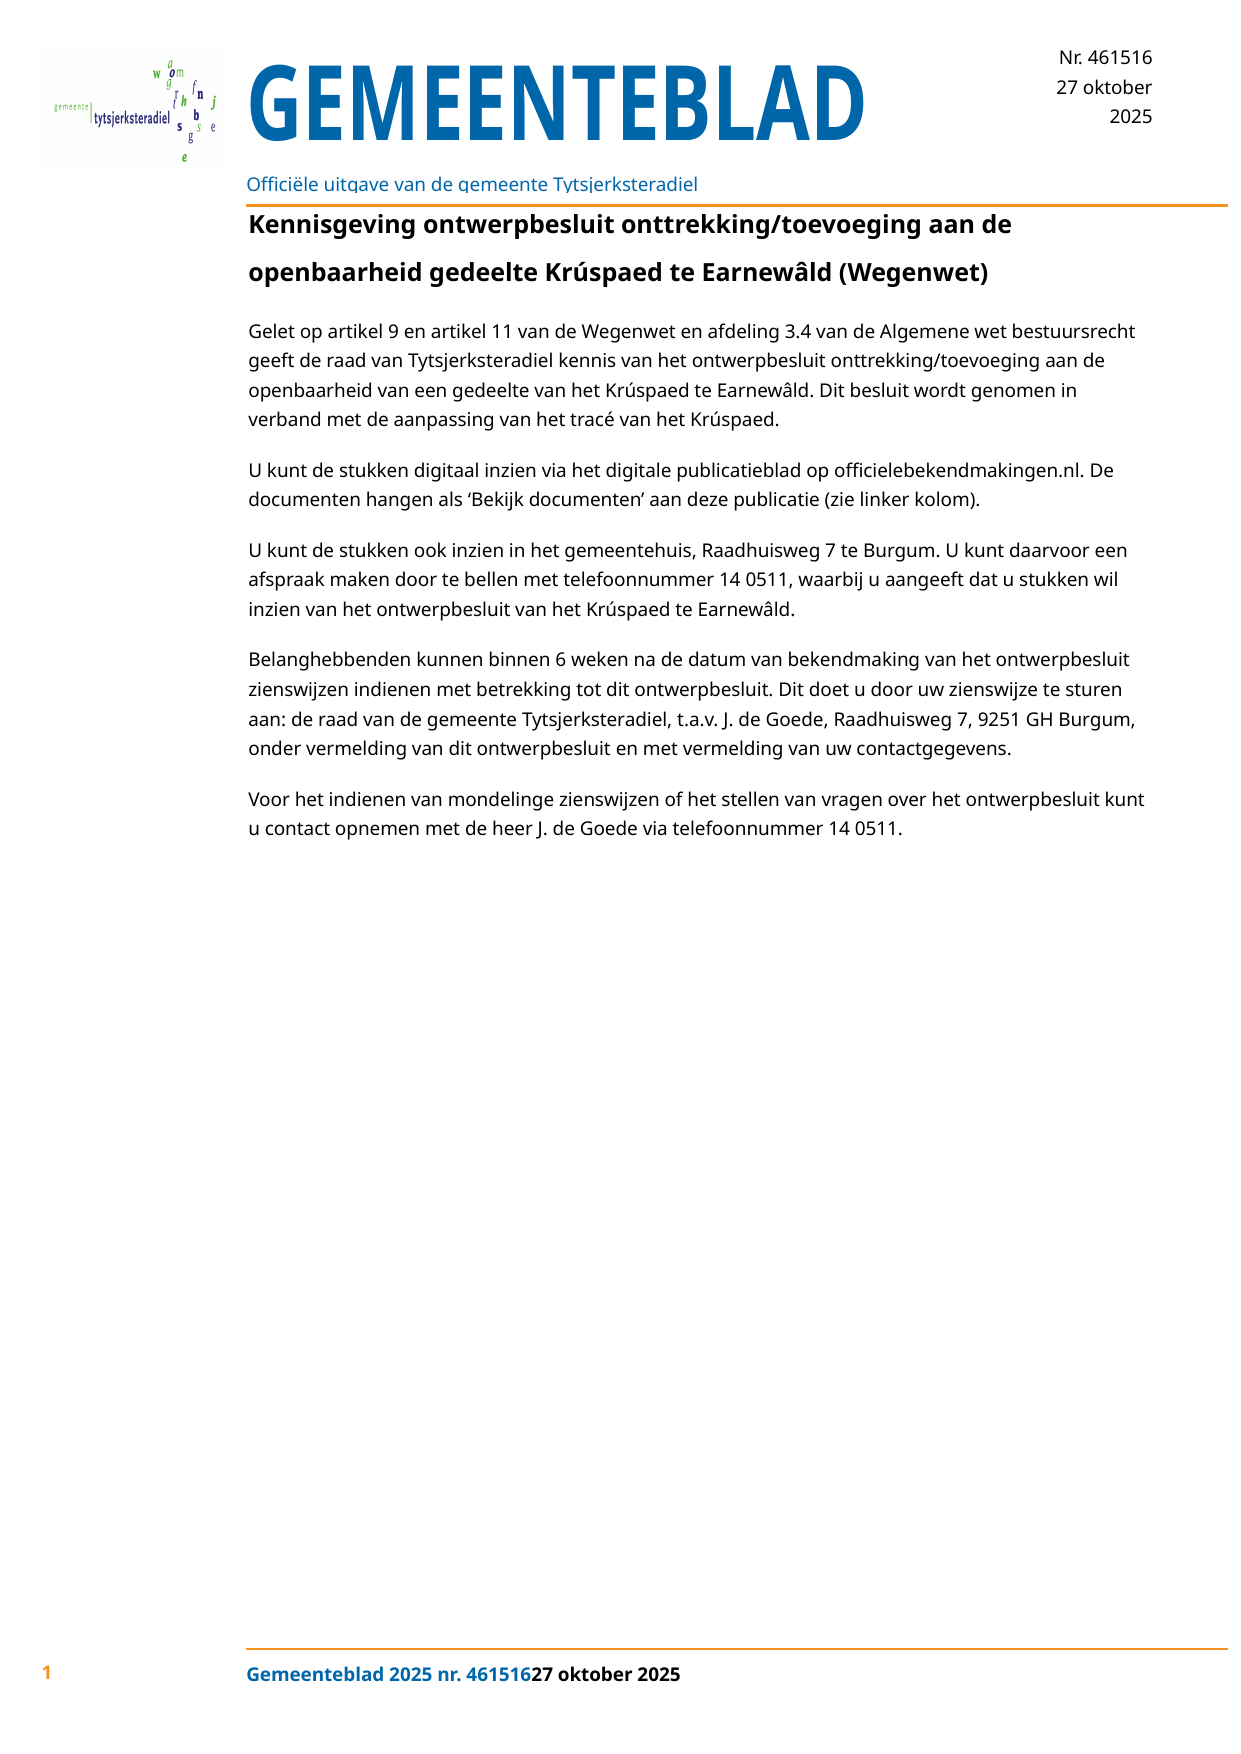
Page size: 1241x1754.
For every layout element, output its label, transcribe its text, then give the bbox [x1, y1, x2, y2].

picture [41, 47, 231, 172]
text U kunt de stukken digitaal inzien via het digitale publicatieblad op officielebekendmakingen.nl. De documenten hangen als ‘Bekijk documenten’ aan deze publicatie (zie linker kolom). [248, 457, 1152, 512]
text U kunt de stukken ook inzien in het gemeentehuis, Raadhuisweg 7 te Burgum. U kunt daarvoor een afspraak maken door te bellen met telefoonnummer 14 0511, waarbij u aangeeft dat u stukken wil inzien van het ontwerpbesluit van het Krúspaed te Earnewâld. [248, 537, 1152, 622]
text Kennisgeving ontwerpbesluit onttrekking/toevoeging aan de openbaarheid gedeelte Krúspaed te Earnewâld (Wegenwet) [248, 207, 1152, 288]
text Voor het indienen van mondelinge zienswijzen of het stellen van vragen over het ontwerpbesluit kunt u contact opnemen met de heer J. de Goede via telefoonnummer 14 0511. [248, 786, 1152, 841]
text Belanghebbenden kunnen binnen 6 weken na de datum van bekendmaking van het ontwerpbesluit zienswijzen indienen met betrekking tot dit ontwerpbesluit. Dit doet u door uw zienswijze te sturen aan: de raad van de gemeente Tytsjerksteradiel, t.a.v. J. de Goede, Raadhuisweg 7, 9251 GH Burgum, onder vermelding van dit ontwerpbesluit en met vermelding van uw contactgegevens. [248, 647, 1152, 761]
text Gelet op artikel 9 en artikel 11 van de Wegenwet en afdeling 3.4 van de Algemene wet bestuursrecht geeft de raad van Tytsjerksteradiel kennis van het ontwerpbesluit onttrekking/toevoeging aan de openbaarheid van een gedeelte van het Krúspaed te Earnewâld. Dit besluit wordt genomen in verband met de aanpassing van het tracé van het Krúspaed. [248, 318, 1152, 432]
